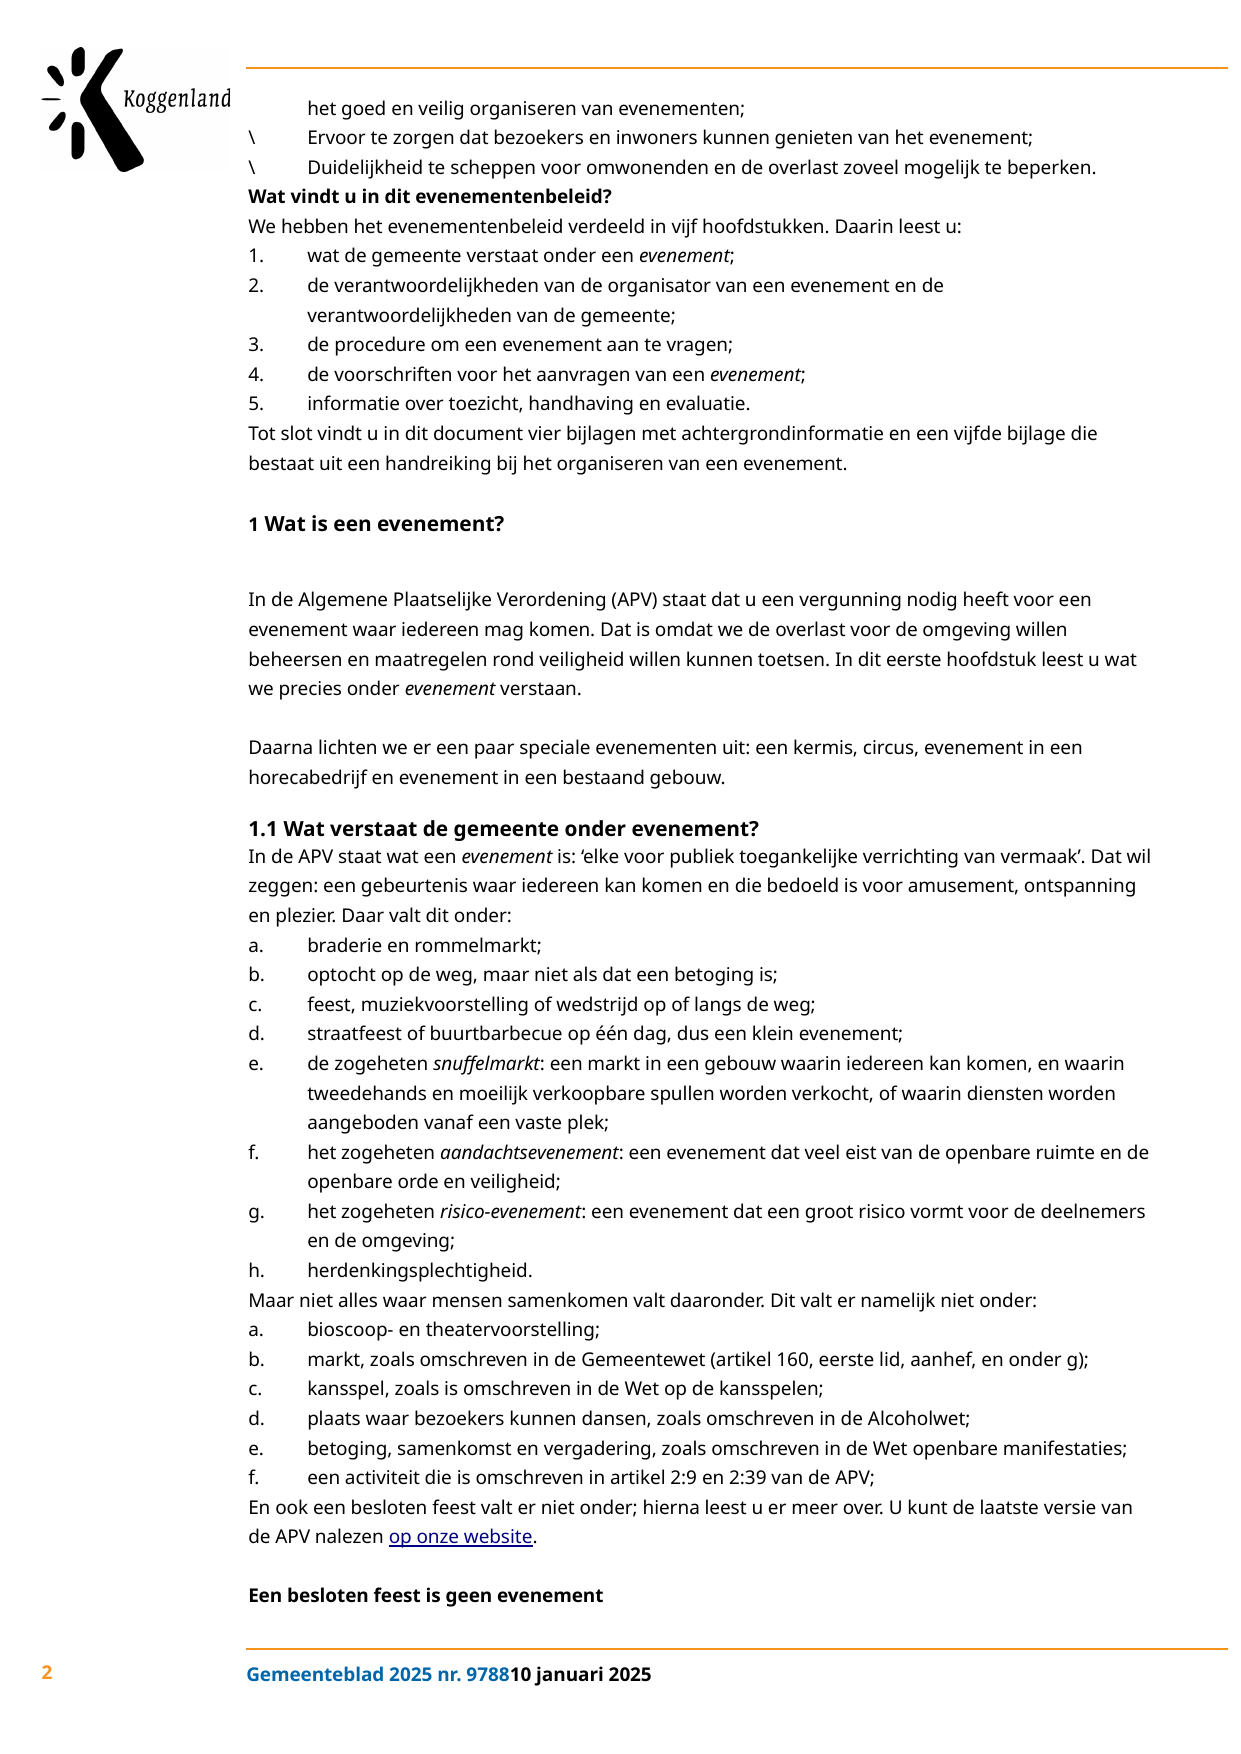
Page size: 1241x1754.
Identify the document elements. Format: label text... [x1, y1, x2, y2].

list Ervoor te zorgen dat bezoekers en inwoners kunnen genieten van het evenement; [248, 124, 1152, 150]
text Maar niet alles waar mensen samenkomen valt daaronder. Dit valt er namelijk niet onder: [248, 1287, 1152, 1312]
text Daarna lichten we er een paar speciale evenementen uit: een kermis, circus, evenement in een horecabedrijf en evenement in een bestaand gebouw. [248, 734, 1152, 790]
list straatfeest of buurtbarbecue op één dag, dus een klein evenement; [248, 1021, 1152, 1046]
list informatie over toezicht, handhaving en evaluatie. [248, 391, 1152, 416]
text 1 Wat is een evenement? [248, 509, 1152, 537]
list Duidelijkheid te scheppen voor omwonenden en de overlast zoveel mogelijk te beperken. [248, 154, 1152, 180]
list herdenkingsplechtigheid. [248, 1257, 1152, 1283]
list de verantwoordelijkheden van de organisator van een evenement en de verantwoordelijkheden van de gemeente; [248, 272, 1152, 328]
list betoging, samenkomst en vergadering, zoals omschreven in de Wet openbare manifestaties; [248, 1435, 1152, 1460]
list de zogeheten snuffelmarkt: een markt in een gebouw waarin iedereen kan komen, en waarin tweedehands en moeilijk verkoopbare spullen worden verkocht, of waarin diensten worden aangeboden vanaf een vaste plek; [248, 1050, 1152, 1135]
text En ook een besloten feest valt er niet onder; hierna leest u er meer over. U kunt de laatste versie van de APV nalezen op onze website. [248, 1494, 1152, 1549]
list braderie en rommelmarkt; [248, 932, 1152, 957]
text In de Algemene Plaatselijke Verordening (APV) staat dat u een vergunning nodig heeft voor een evenement waar iedereen mag komen. Dat is omdat we de overlast voor de omgeving willen beheersen en maatregelen rond veiligheid willen kunnen toetsen. In dit eerste hoofdstuk leest u wat we precies onder evenement verstaan. [248, 587, 1152, 701]
text Wat vindt u in dit evenementenbeleid? [248, 183, 1152, 209]
list de procedure om een evenement aan te vragen; [248, 331, 1152, 357]
text 1.1 Wat verstaat de gemeente onder evenement? [248, 814, 1152, 843]
list bioscoop- en theatervoorstelling; [248, 1316, 1152, 1342]
list feest, muziekvoorstelling of wedstrijd op of langs de weg; [248, 991, 1152, 1017]
text Een besloten feest is geen evenement [248, 1583, 1152, 1608]
list het zogeheten aandachtsevenement: een evenement dat veel eist van de openbare ruimte en de openbare orde en veiligheid; [248, 1139, 1152, 1194]
list plaats waar bezoekers kunnen dansen, zoals omschreven in de Alcoholwet; [248, 1405, 1152, 1431]
list optocht op de weg, maar niet als dat een betoging is; [248, 961, 1152, 987]
text We hebben het evenementenbeleid verdeeld in vijf hoofdstukken. Daarin leest u: [248, 213, 1152, 239]
text In de APV staat wat een evenement is: ‘elke voor publiek toegankelijke verrichting van vermaak’. Dat wil zeggen: een gebeurtenis waar iedereen kan komen en die bedoeld is voor amusement, ontspanning en plezier. Daar valt dit onder: [248, 843, 1152, 928]
picture [41, 47, 231, 172]
list het zogeheten risico-evenement: een evenement dat een groot risico vormt voor de deelnemers en de omgeving; [248, 1198, 1152, 1253]
list een activiteit die is omschreven in artikel 2:9 en 2:39 van de APV; [248, 1464, 1152, 1490]
list wat de gemeente verstaat onder een evenement; [248, 243, 1152, 268]
list markt, zoals omschreven in de Gemeentewet (artikel 160, eerste lid, aanhef, en onder g); [248, 1346, 1152, 1372]
text Tot slot vindt u in dit document vier bijlagen met achtergrondinformatie en een vijfde bijlage die bestaat uit een handreiking bij het organiseren van een evenement. [248, 420, 1152, 476]
list de voorschriften voor het aanvragen van een evenement; [248, 361, 1152, 387]
list kansspel, zoals is omschreven in de Wet op de kansspelen; [248, 1376, 1152, 1401]
list het goed en veilig organiseren van evenementen; [248, 95, 1152, 121]
